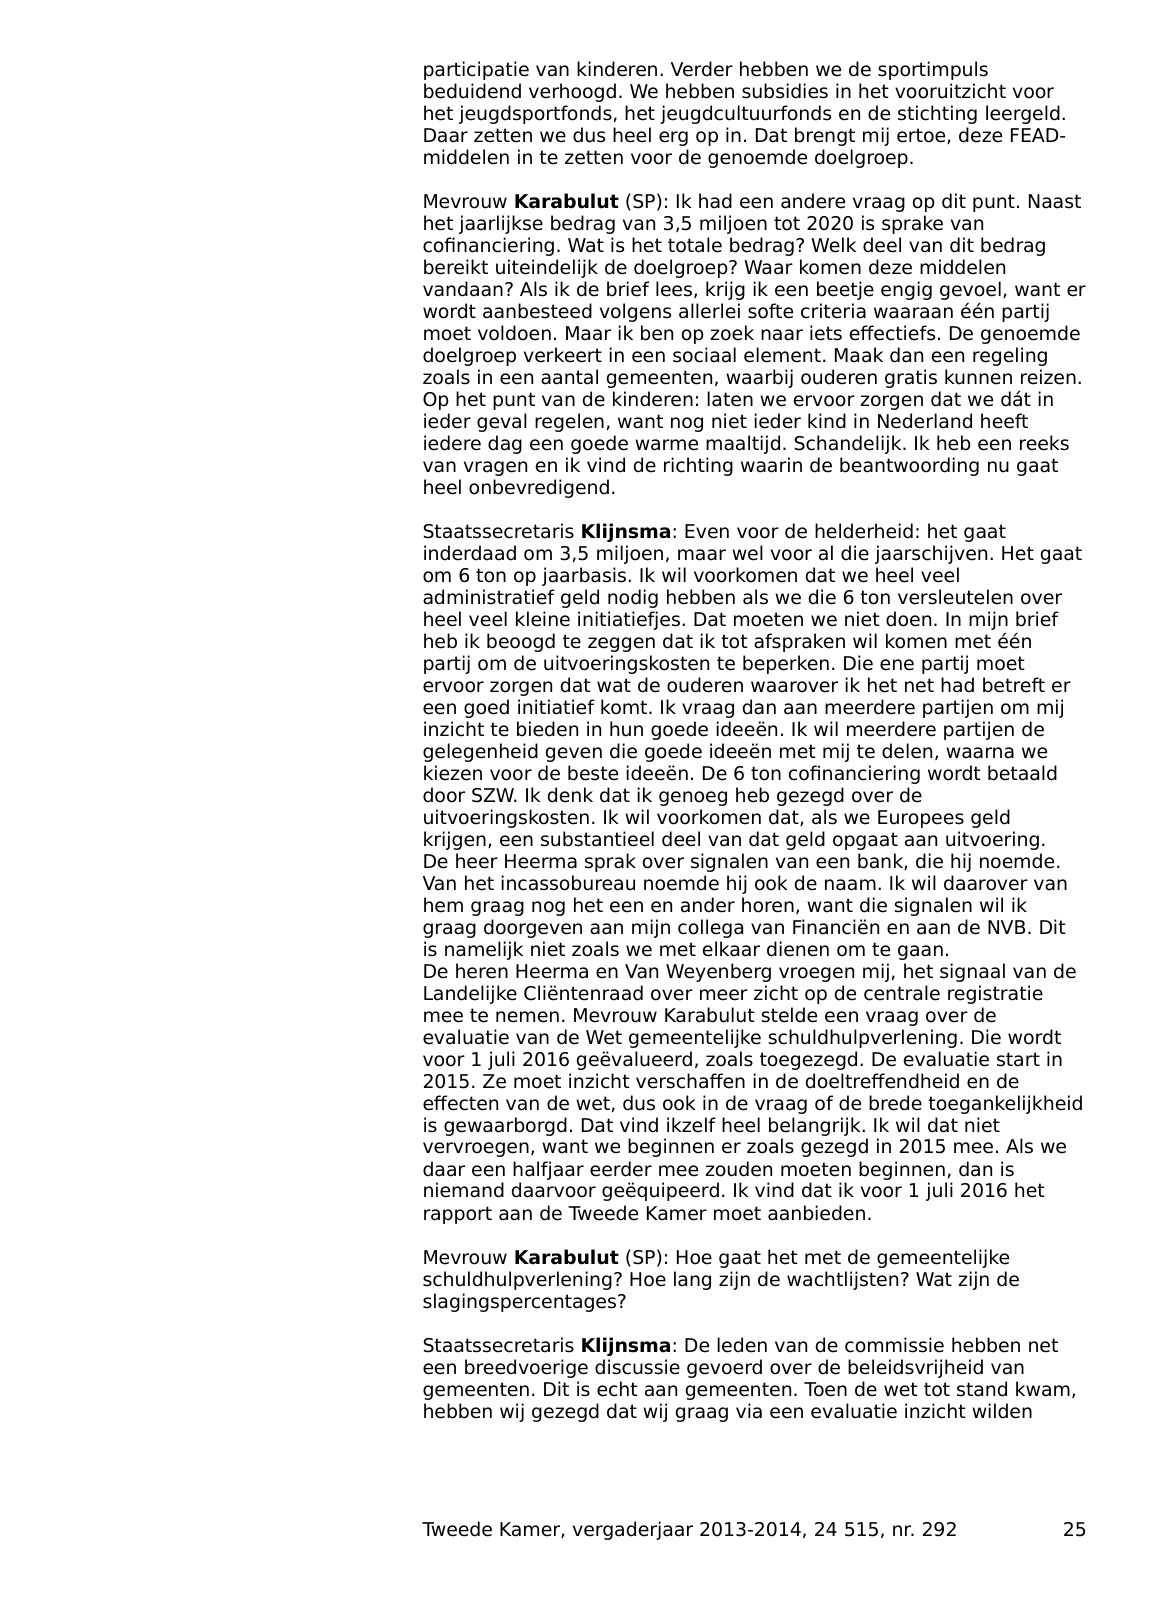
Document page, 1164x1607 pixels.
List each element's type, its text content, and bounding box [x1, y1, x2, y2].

text Staatssecretaris Klijnsma: Even voor de helderheid: het gaat inderdaad om 3,5 miljoen, maar wel voor al die jaarschijven. Het gaat om 6 ton op jaarbasis. Ik wil voorkomen dat we heel veel administratief geld nodig hebben als we die 6 ton versleutelen over heel veel kleine initiatiefjes. Dat moeten we niet doen. In mijn brief heb ik beoogd te zeggen dat ik tot afspraken wil komen met één partij om de uitvoeringskosten te beperken. Die ene partij moet ervoor zorgen dat wat de ouderen waarover ik het net had betreft er een goed initiatief komt. Ik vraag dan aan meerdere partijen om mij inzicht te bieden in hun goede ideeën. Ik wil meerdere partijen de gelegenheid geven die goede ideeën met mij te delen, waarna we kiezen voor de beste ideeën. De 6 ton cofinanciering wordt betaald door SZW. Ik denk dat ik genoeg heb gezegd over de uitvoeringskosten. Ik wil voorkomen dat, als we Europees geld krijgen, een substantieel deel van dat geld opgaat aan uitvoering. [422, 521, 1087, 851]
text De heer Heerma sprak over signalen van een bank, die hij noemde. Van het incassobureau noemde hij ook de naam. Ik wil daarover van hem graag nog het een en ander horen, want die signalen wil ik graag doorgeven aan mijn collega van Financiën en aan de NVB. Dit is namelijk niet zoals we met elkaar dienen om te gaan. [422, 851, 1087, 961]
text De heren Heerma en Van Weyenberg vroegen mij, het signaal van de Landelijke Cliëntenraad over meer zicht op de centrale registratie mee te nemen. Mevrouw Karabulut stelde een vraag over de evaluatie van de Wet gemeentelijke schuldhulpverlening. Die wordt voor 1 juli 2016 geëvalueerd, zoals toegezegd. De evaluatie start in 2015. Ze moet inzicht verschaffen in de doeltreffendheid en de effecten van de wet, dus ook in de vraag of de brede toegankelijkheid is gewaarborgd. Dat vind ikzelf heel belangrijk. Ik wil dat niet vervroegen, want we beginnen er zoals gezegd in 2015 mee. Als we daar een halfjaar eerder mee zouden moeten beginnen, dan is niemand daarvoor geëquipeerd. Ik vind dat ik voor 1 juli 2016 het rapport aan de Tweede Kamer moet aanbieden. [422, 961, 1087, 1224]
text Mevrouw Karabulut (SP): Hoe gaat het met de gemeentelijke schuldhulpverlening? Hoe lang zijn de wachtlijsten? Wat zijn de slagingspercentages? [422, 1247, 1087, 1312]
text participatie van kinderen. Verder hebben we de sportimpuls beduidend verhoogd. We hebben subsidies in het vooruitzicht voor het jeugdsportfonds, het jeugdcultuurfonds en de stichting leergeld. Daar zetten we dus heel erg op in. Dat brengt mij ertoe, deze FEAD-middelen in te zetten voor de genoemde doelgroep. [422, 59, 1087, 169]
text Staatssecretaris Klijnsma: De leden van de commissie hebben net een breedvoerige discussie gevoerd over de beleidsvrijheid van gemeenten. Dit is echt aan gemeenten. Toen de wet tot stand kwam, hebben wij gezegd dat wij graag via een evaluatie inzicht wilden [422, 1335, 1087, 1423]
text Mevrouw Karabulut (SP): Ik had een andere vraag op dit punt. Naast het jaarlijkse bedrag van 3,5 miljoen tot 2020 is sprake van cofinanciering. Wat is het totale bedrag? Welk deel van dit bedrag bereikt uiteindelijk de doelgroep? Waar komen deze middelen vandaan? Als ik de brief lees, krijg ik een beetje engig gevoel, want er wordt aanbesteed volgens allerlei softe criteria waaraan één partij moet voldoen. Maar ik ben op zoek naar iets effectiefs. De genoemde doelgroep verkeert in een sociaal element. Maak dan een regeling zoals in een aantal gemeenten, waarbij ouderen gratis kunnen reizen. Op het punt van de kinderen: laten we ervoor zorgen dat we dát in ieder geval regelen, want nog niet ieder kind in Nederland heeft iedere dag een goede warme maaltijd. Schandelijk. Ik heb een reeks van vragen en ik vind de richting waarin de beantwoording nu gaat heel onbevredigend. [422, 191, 1087, 499]
